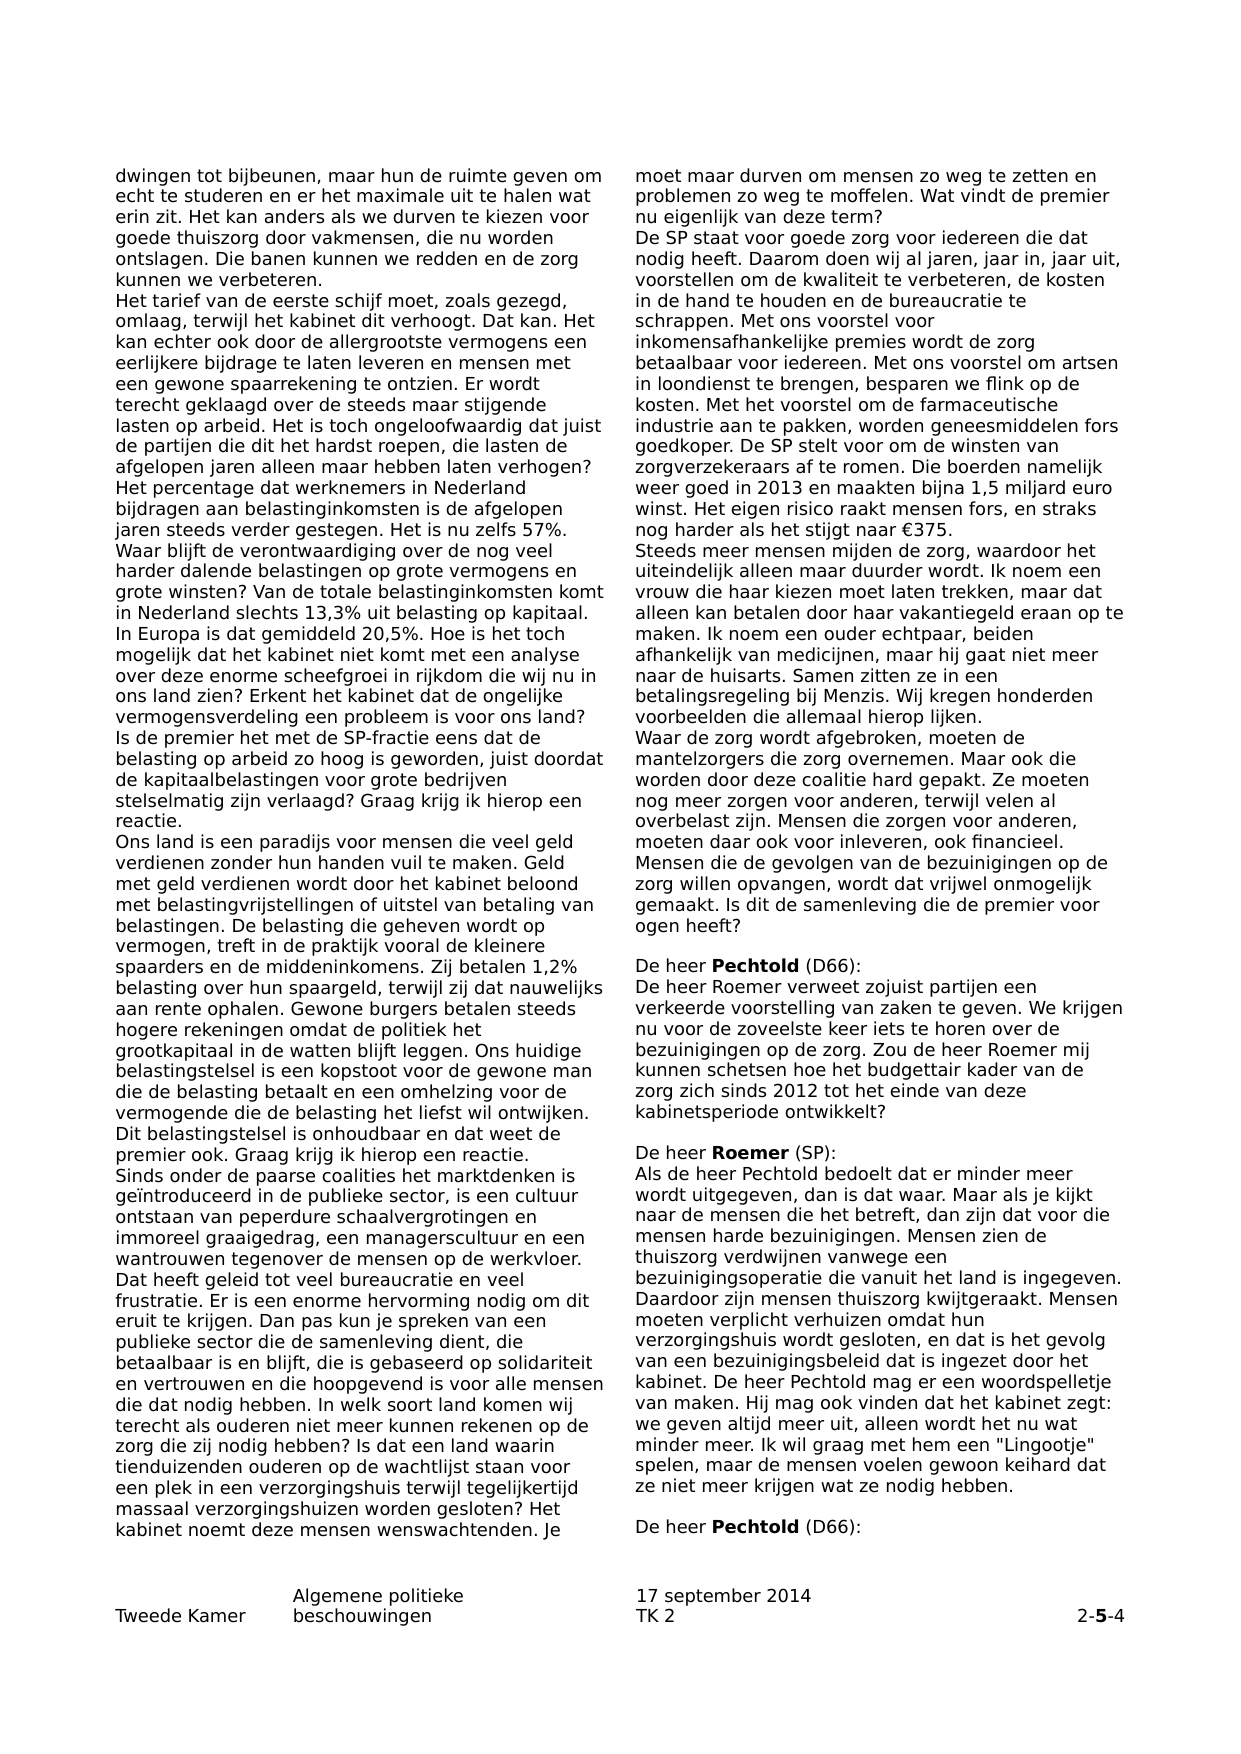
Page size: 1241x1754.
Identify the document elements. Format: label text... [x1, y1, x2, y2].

text De heer Roemer verweet zojuist partijen een verkeerde voorstelling van zaken te geven. We krijgen nu voor de zoveelste keer iets te horen over de bezuinigingen op de zorg. Zou de heer Roemer mij kunnen schetsen hoe het budgettair kader van de zorg zich sinds 2012 tot het einde van deze kabinetsperiode ontwikkelt? [635, 977, 1125, 1123]
text De heer Roemer (SP): [635, 1143, 1125, 1163]
text De heer Pechtold (D66): [635, 1517, 1125, 1537]
text De SP staat voor goede zorg voor iedereen die dat nodig heeft. Daarom doen wij al jaren, jaar in, jaar uit, voorstellen om de kwaliteit te verbeteren, de kosten in de hand te houden en de bureaucratie te schrappen. Met ons voorstel voor inkomensafhankelijke premies wordt de zorg betaalbaar voor iedereen. Met ons voorstel om artsen in loondienst te brengen, besparen we flink op de kosten. Met het voorstel om de farmaceutische industrie aan te pakken, worden geneesmiddelen fors goedkoper. De SP stelt voor om de winsten van zorgverzekeraars af te romen. Die boerden namelijk weer goed in 2013 en maakten bijna 1,5 miljard euro winst. Het eigen risico raakt mensen fors, en straks nog harder als het stijgt naar €375. [635, 228, 1125, 540]
text Steeds meer mensen mijden de zorg, waardoor het uiteindelijk alleen maar duurder wordt. Ik noem een vrouw die haar kiezen moet laten trekken, maar dat alleen kan betalen door haar vakantiegeld eraan op te maken. Ik noem een ouder echtpaar, beiden afhankelijk van medicijnen, maar hij gaat niet meer naar de huisarts. Samen zitten ze in een betalingsregeling bij Menzis. Wij kregen honderden voorbeelden die allemaal hierop lijken. [635, 540, 1125, 728]
text Ons land is een paradijs voor mensen die veel geld verdienen zonder hun handen vuil te maken. Geld met geld verdienen wordt door het kabinet beloond met belastingvrijstellingen of uitstel van betaling van belastingen. De belasting die geheven wordt op vermogen, treft in de praktijk vooral de kleinere spaarders en de middeninkomens. Zij betalen 1,2% belasting over hun spaargeld, terwijl zij dat nauwelijks aan rente ophalen. Gewone burgers betalen steeds hogere rekeningen omdat de politiek het grootkapitaal in de watten blijft leggen. Ons huidige belastingstelsel is een kopstoot voor de gewone man die de belasting betaalt en een omhelzing voor de vermogende die de belasting het liefst wil ontwijken. Dit belastingstelsel is onhoudbaar en dat weet de premier ook. Graag krijg ik hierop een reactie. [115, 832, 605, 1165]
text Waar de zorg wordt afgebroken, moeten de mantelzorgers die zorg overnemen. Maar ook die worden door deze coalitie hard gepakt. Ze moeten nog meer zorgen voor anderen, terwijl velen al overbelast zijn. Mensen die zorgen voor anderen, moeten daar ook voor inleveren, ook financieel. Mensen die de gevolgen van de bezuinigingen op de zorg willen opvangen, wordt dat vrijwel onmogelijk gemaakt. Is dit de samenleving die de premier voor ogen heeft? [635, 728, 1125, 936]
text dwingen tot bijbeunen, maar hun de ruimte geven om echt te studeren en er het maximale uit te halen wat erin zit. Het kan anders als we durven te kiezen voor goede thuiszorg door vakmensen, die nu worden ontslagen. Die banen kunnen we redden en de zorg kunnen we verbeteren. [115, 165, 605, 290]
text Als de heer Pechtold bedoelt dat er minder meer wordt uitgegeven, dan is dat waar. Maar als je kijkt naar de mensen die het betreft, dan zijn dat voor die mensen harde bezuinigingen. Mensen zien de thuiszorg verdwijnen vanwege een bezuinigingsoperatie die vanuit het land is ingegeven. Daardoor zijn mensen thuiszorg kwijtgeraakt. Mensen moeten verplicht verhuizen omdat hun verzorgingshuis wordt gesloten, en dat is het gevolg van een bezuinigingsbeleid dat is ingezet door het kabinet. De heer Pechtold mag er een woordspelletje van maken. Hij mag ook vinden dat het kabinet zegt: we geven altijd meer uit, alleen wordt het nu wat minder meer. Ik wil graag met hem een "Lingootje" spelen, maar de mensen voelen gewoon keihard dat ze niet meer krijgen wat ze nodig hebben. [635, 1163, 1125, 1497]
text Sinds onder de paarse coalities het marktdenken is geïntroduceerd in de publieke sector, is een cultuur ontstaan van peperdure schaalvergrotingen en immoreel graaigedrag, een managerscultuur en een wantrouwen tegenover de mensen op de werkvloer. Dat heeft geleid tot veel bureaucratie en veel frustratie. Er is een enorme hervorming nodig om dit eruit te krijgen. Dan pas kun je spreken van een publieke sector die de samenleving dient, die betaalbaar is en blijft, die is gebaseerd op solidariteit en vertrouwen en die hoopgevend is voor alle mensen die dat nodig hebben. In welk soort land komen wij terecht als ouderen niet meer kunnen rekenen op de zorg die zij nodig hebben? Is dat een land waarin tienduizenden ouderen op de wachtlijst staan voor een plek in een verzorgingshuis terwijl tegelijkertijd massaal verzorgingshuizen worden gesloten? Het kabinet noemt deze mensen wenswachtenden. Je [115, 1165, 605, 1540]
text De heer Pechtold (D66): [635, 956, 1125, 977]
text Het tarief van de eerste schijf moet, zoals gezegd, omlaag, terwijl het kabinet dit verhoogt. Dat kan. Het kan echter ook door de allergrootste vermogens een eerlijkere bijdrage te laten leveren en mensen met een gewone spaarrekening te ontzien. Er wordt terecht geklaagd over de steeds maar stijgende lasten op arbeid. Het is toch ongeloofwaardig dat juist de partijen die dit het hardst roepen, die lasten de afgelopen jaren alleen maar hebben laten verhogen? Het percentage dat werknemers in Nederland bijdragen aan belastinginkomsten is de afgelopen jaren steeds verder gestegen. Het is nu zelfs 57%. Waar blijft de verontwaardiging over de nog veel harder dalende belastingen op grote vermogens en grote winsten? Van de totale belastinginkomsten komt in Nederland slechts 13,3% uit belasting op kapitaal. In Europa is dat gemiddeld 20,5%. Hoe is het toch mogelijk dat het kabinet niet komt met een analyse over deze enorme scheefgroei in rijkdom die wij nu in ons land zien? Erkent het kabinet dat de ongelijke vermogensverdeling een probleem is voor ons land? Is de premier het met de SP-fractie eens dat de belasting op arbeid zo hoog is geworden, juist doordat de kapitaalbelastingen voor grote bedrijven stelselmatig zijn verlaagd? Graag krijg ik hierop een reactie. [115, 290, 605, 832]
text moet maar durven om mensen zo weg te zetten en problemen zo weg te moffelen. Wat vindt de premier nu eigenlijk van deze term? [635, 165, 1125, 228]
